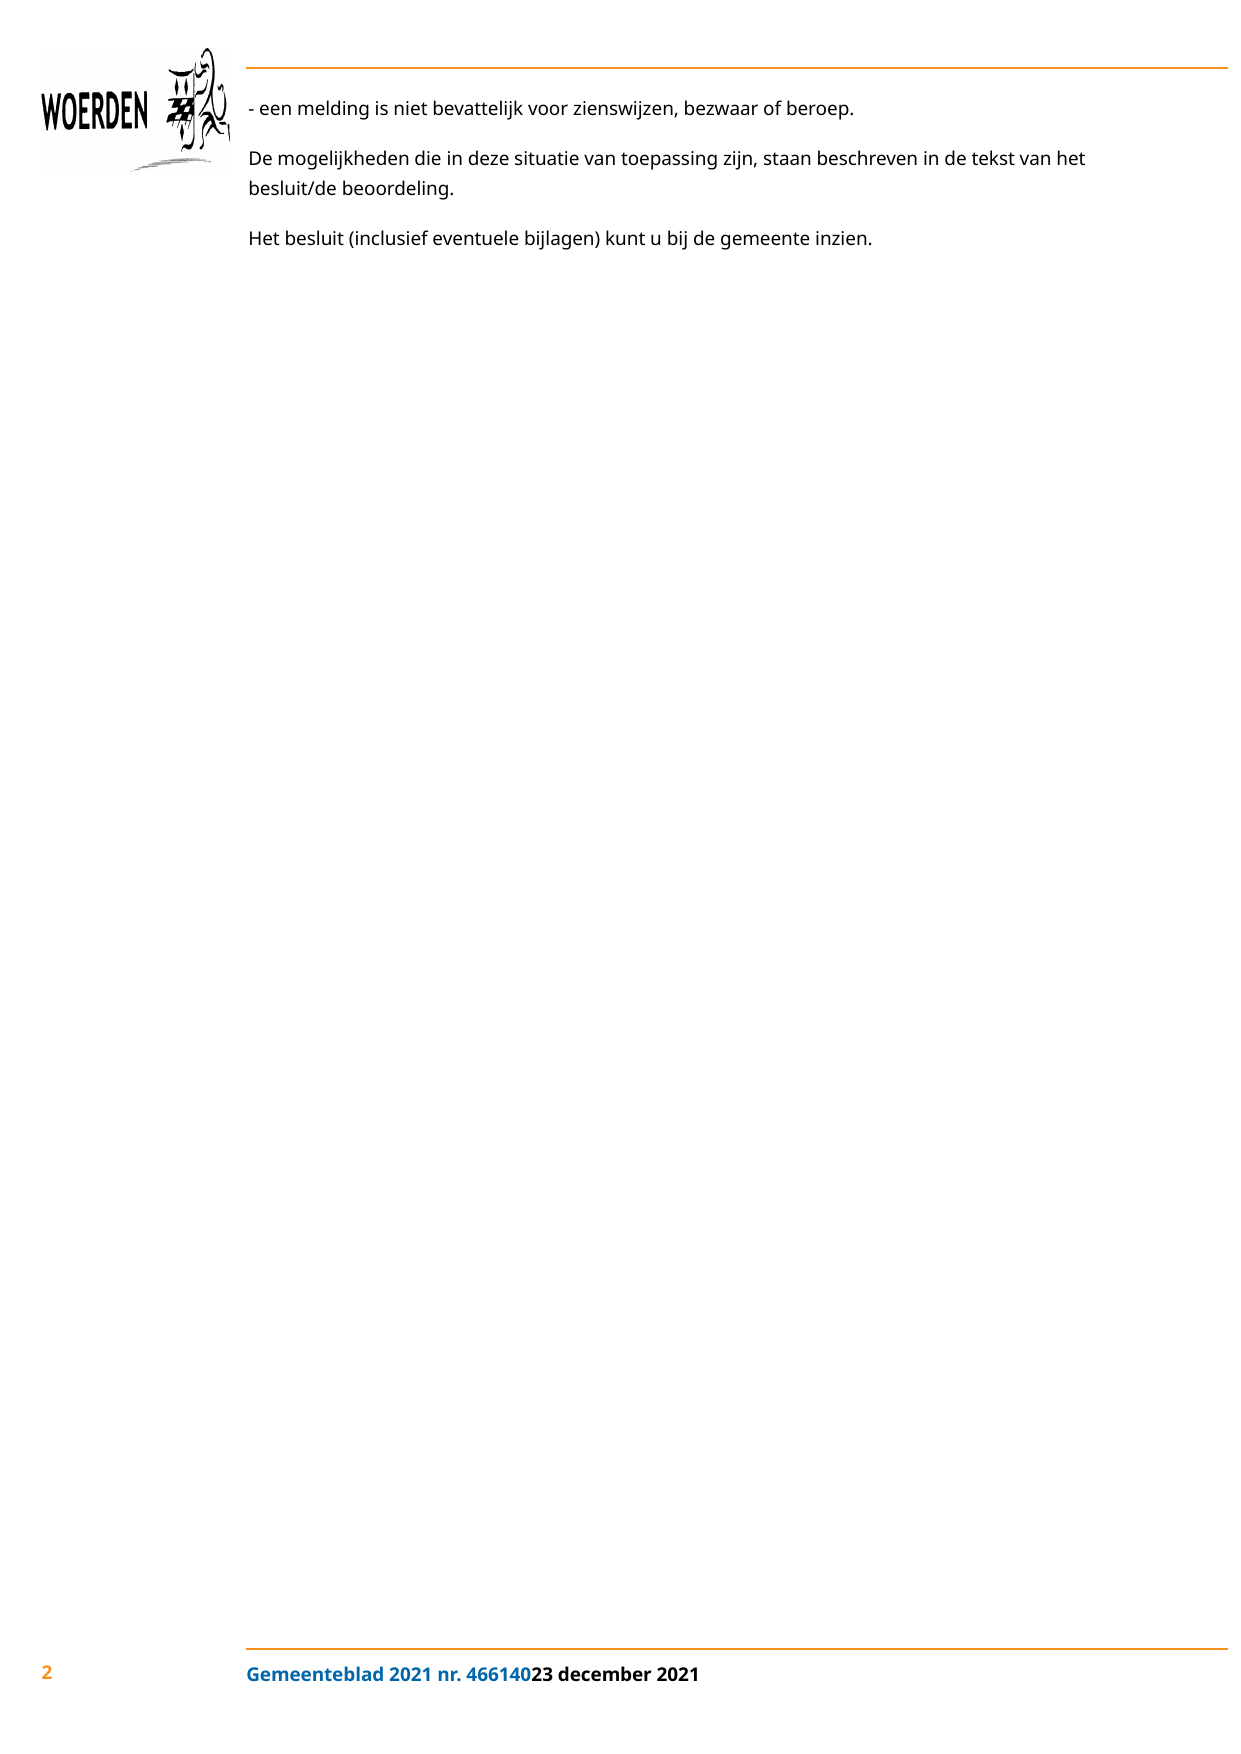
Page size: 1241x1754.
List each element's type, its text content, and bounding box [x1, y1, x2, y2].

picture [41, 47, 231, 172]
text - een melding is niet bevattelijk voor zienswijzen, bezwaar of beroep. [248, 95, 1152, 121]
text De mogelijkheden die in deze situatie van toepassing zijn, staan beschreven in de tekst van het besluit/de beoordeling. [248, 145, 1152, 201]
text Het besluit (inclusief eventuele bijlagen) kunt u bij de gemeente inzien. [248, 225, 1152, 251]
